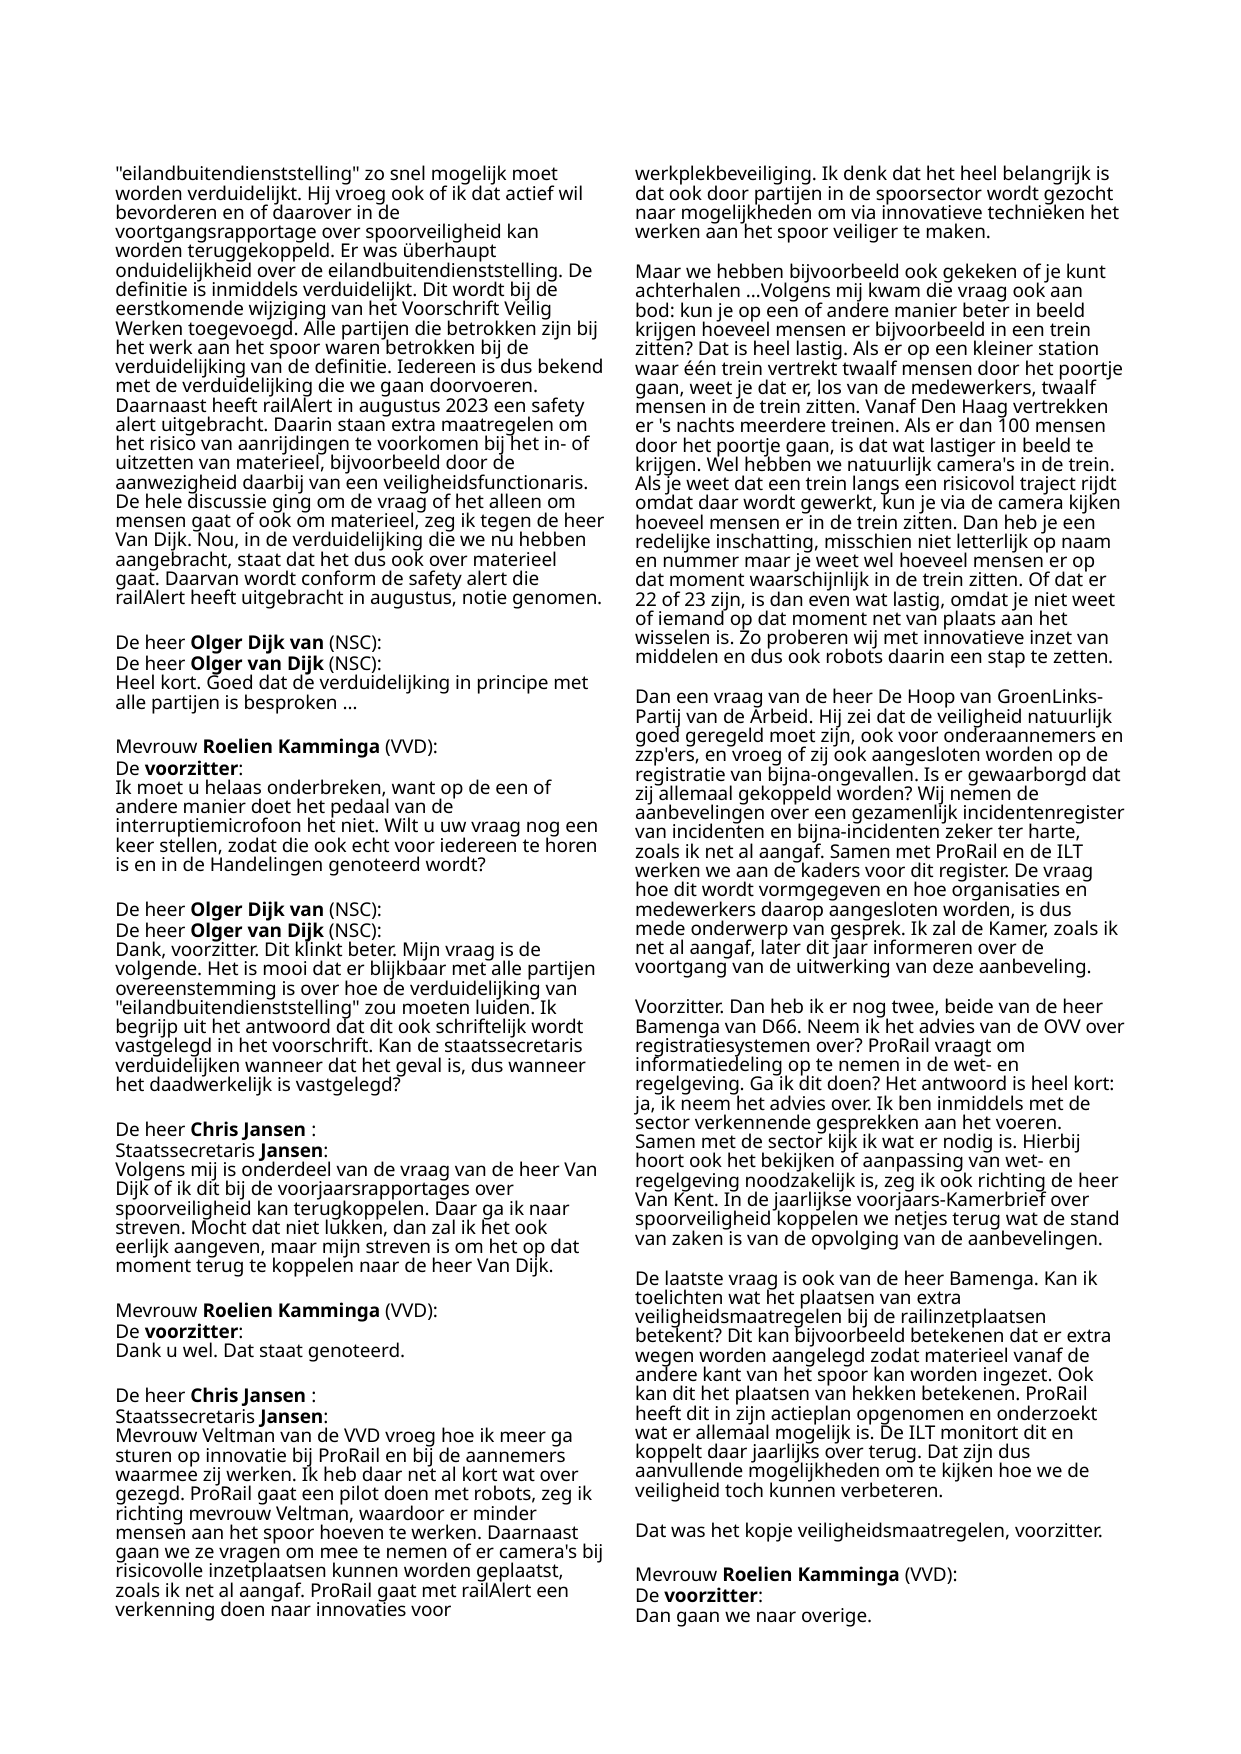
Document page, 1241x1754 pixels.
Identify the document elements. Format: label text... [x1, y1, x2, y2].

text Mevrouw Roelien Kamminga (VVD): [635, 1562, 1125, 1587]
text Dan een vraag van de heer De Hoop van GroenLinks-Partij van de Arbeid. Hij zei dat de veiligheid natuurlijk goed geregeld moet zijn, ook voor onderaannemers en zzp'ers, en vroeg of zij ook aangesloten worden op de registratie van bijna-ongevallen. Is er gewaarborgd dat zij allemaal gekoppeld worden? Wij nemen de aanbevelingen over een gezamenlijk incidentenregister van incidenten en bijna-incidenten zeker ter harte, zoals ik net al aangaf. Samen met ProRail en de ILT werken we aan de kaders voor dit register. De vraag hoe dit wordt vormgegeven en hoe organisaties en medewerkers daarop aangesloten worden, is dus mede onderwerp van gesprek. Ik zal de Kamer, zoals ik net al aangaf, later dit jaar informeren over de voortgang van de uitwerking van deze aanbeveling. [635, 688, 1125, 978]
text De laatste vraag is ook van de heer Bamenga. Kan ik toelichten wat het plaatsen van extra veiligheidsmaatregelen bij de railinzetplaatsen betekent? Dit kan bijvoorbeeld betekenen dat er extra wegen worden aangelegd zodat materieel vanaf de andere kant van het spoor kan worden ingezet. Ook kan dit het plaatsen van hekken betekenen. ProRail heeft dit in zijn actieplan opgenomen en onderzoekt wat er allemaal mogelijk is. De ILT monitort dit en koppelt daar jaarlijks over terug. Dat zijn dus aanvullende mogelijkheden om te kijken hoe we de veiligheid toch kunnen verbeteren. [635, 1269, 1125, 1501]
text De heer Olger van Dijk (NSC): [115, 655, 605, 674]
text Staatssecretaris Jansen: [115, 1408, 605, 1427]
text Mevrouw Veltman van de VVD vroeg hoe ik meer ga sturen op innovatie bij ProRail en bij de aannemers waarmee zij werken. Ik heb daar net al kort wat over gezegd. ProRail gaat een pilot doen met robots, zeg ik richting mevrouw Veltman, waardoor er minder mensen aan het spoor hoeven te werken. Daarnaast gaan we ze vragen om mee te nemen of er camera's bij risicovolle inzetplaatsen kunnen worden geplaatst, zoals ik net al aangaf. ProRail gaat met railAlert een verkenning doen naar innovaties voor [115, 1427, 605, 1620]
text De heer Chris Jansen : [115, 1116, 605, 1142]
text Heel kort. Goed dat de verduidelijking in principe met alle partijen is besproken … [115, 674, 605, 713]
text De heer Olger Dijk van (NSC): [115, 629, 605, 655]
text Mevrouw Roelien Kamminga (VVD): [115, 734, 605, 759]
text Maar we hebben bijvoorbeeld ook gekeken of je kunt achterhalen …Volgens mij kwam die vraag ook aan bod: kun je op een of andere manier beter in beeld krijgen hoeveel mensen er bijvoorbeeld in een trein zitten? Dat is heel lastig. Als er op een kleiner station waar één trein vertrekt twaalf mensen door het poortje gaan, weet je dat er, los van de medewerkers, twaalf mensen in de trein zitten. Vanaf Den Haag vertrekken er 's nachts meerdere treinen. Als er dan 100 mensen door het poortje gaan, is dat wat lastiger in beeld te krijgen. Wel hebben we natuurlijk camera's in de trein. Als je weet dat een trein langs een risicovol traject rijdt omdat daar wordt gewerkt, kun je via de camera kijken hoeveel mensen er in de trein zitten. Dan heb je een redelijke inschatting, misschien niet letterlijk op naam en nummer maar je weet wel hoeveel mensen er op dat moment waarschijnlijk in de trein zitten. Of dat er 22 of 23 zijn, is dan even wat lastig, omdat je niet weet of iemand op dat moment net van plaats aan het wisselen is. Zo proberen wij met innovatieve inzet van middelen en dus ook robots daarin een stap te zetten. [635, 263, 1125, 668]
text Dan gaan we naar overige. [635, 1607, 1125, 1626]
text "eilandbuitendienststelling" zo snel mogelijk moet worden verduidelijkt. Hij vroeg ook of ik dat actief wil bevorderen en of daarover in de voortgangsrapportage over spoorveiligheid kan worden teruggekoppeld. Er was überhaupt onduidelijkheid over de eilandbuitendienststelling. De definitie is inmiddels verduidelijkt. Dit wordt bij de eerstkomende wijziging van het Voorschrift Veilig Werken toegevoegd. Alle partijen die betrokken zijn bij het werk aan het spoor waren betrokken bij de verduidelijking van de definitie. Iedereen is dus bekend met de verduidelijking die we gaan doorvoeren. Daarnaast heeft railAlert in augustus 2023 een safety alert uitgebracht. Daarin staan extra maatregelen om het risico van aanrijdingen te voorkomen bij het in- of uitzetten van materieel, bijvoorbeeld door de aanwezigheid daarbij van een veiligheidsfunctionaris. De hele discussie ging om de vraag of het alleen om mensen gaat of ook om materieel, zeg ik tegen de heer Van Dijk. Nou, in de verduidelijking die we nu hebben aangebracht, staat dat het dus ook over materieel gaat. Daarvan wordt conform de safety alert die railAlert heeft uitgebracht in augustus, notie genomen. [115, 165, 605, 608]
text Dank u wel. Dat staat genoteerd. [115, 1342, 605, 1362]
text Mevrouw Roelien Kamminga (VVD): [115, 1297, 605, 1323]
text De voorzitter: [115, 759, 605, 779]
text Volgens mij is onderdeel van de vraag van de heer Van Dijk of ik dit bij de voorjaarsrapportages over spoorveiligheid kan terugkoppelen. Daar ga ik naar streven. Mocht dat niet lukken, dan zal ik het ook eerlijk aangeven, maar mijn streven is om het op dat moment terug te koppelen naar de heer Van Dijk. [115, 1161, 605, 1277]
text De heer Olger Dijk van (NSC): [115, 896, 605, 922]
text De heer Olger van Dijk (NSC): [115, 922, 605, 941]
text Dank, voorzitter. Dit klinkt beter. Mijn vraag is de volgende. Het is mooi dat er blijkbaar met alle partijen overeenstemming is over hoe de verduidelijking van "eilandbuitendienststelling" zou moeten luiden. Ik begrijp uit het antwoord dat dit ook schriftelijk wordt vastgelegd in het voorschrift. Kan de staatssecretaris verduidelijken wanneer dat het geval is, dus wanneer het daadwerkelijk is vastgelegd? [115, 941, 605, 1095]
text De voorzitter: [115, 1323, 605, 1342]
text Dat was het kopje veiligheidsmaatregelen, voorzitter. [635, 1522, 1125, 1541]
text Staatssecretaris Jansen: [115, 1142, 605, 1161]
text Ik moet u helaas onderbreken, want op de een of andere manier doet het pedaal van de interruptiemicrofoon het niet. Wilt u uw vraag nog een keer stellen, zodat die ook echt voor iedereen te horen is en in de Handelingen genoteerd wordt? [115, 779, 605, 875]
text werkplekbeveiliging. Ik denk dat het heel belangrijk is dat ook door partijen in de spoorsector wordt gezocht naar mogelijkheden om via innovatieve technieken het werken aan het spoor veiliger te maken. [635, 165, 1125, 242]
text De voorzitter: [635, 1587, 1125, 1607]
text Voorzitter. Dan heb ik er nog twee, beide van de heer Bamenga van D66. Neem ik het advies van de OVV over registratiesystemen over? ProRail vraagt om informatiedeling op te nemen in de wet- en regelgeving. Ga ik dit doen? Het antwoord is heel kort: ja, ik neem het advies over. Ik ben inmiddels met de sector verkennende gesprekken aan het voeren. Samen met de sector kijk ik wat er nodig is. Hierbij hoort ook het bekijken of aanpassing van wet- en regelgeving noodzakelijk is, zeg ik ook richting de heer Van Kent. In de jaarlijkse voorjaars-Kamerbrief over spoorveiligheid koppelen we netjes terug wat de stand van zaken is van de opvolging van de aanbevelingen. [635, 998, 1125, 1249]
text De heer Chris Jansen : [115, 1382, 605, 1408]
